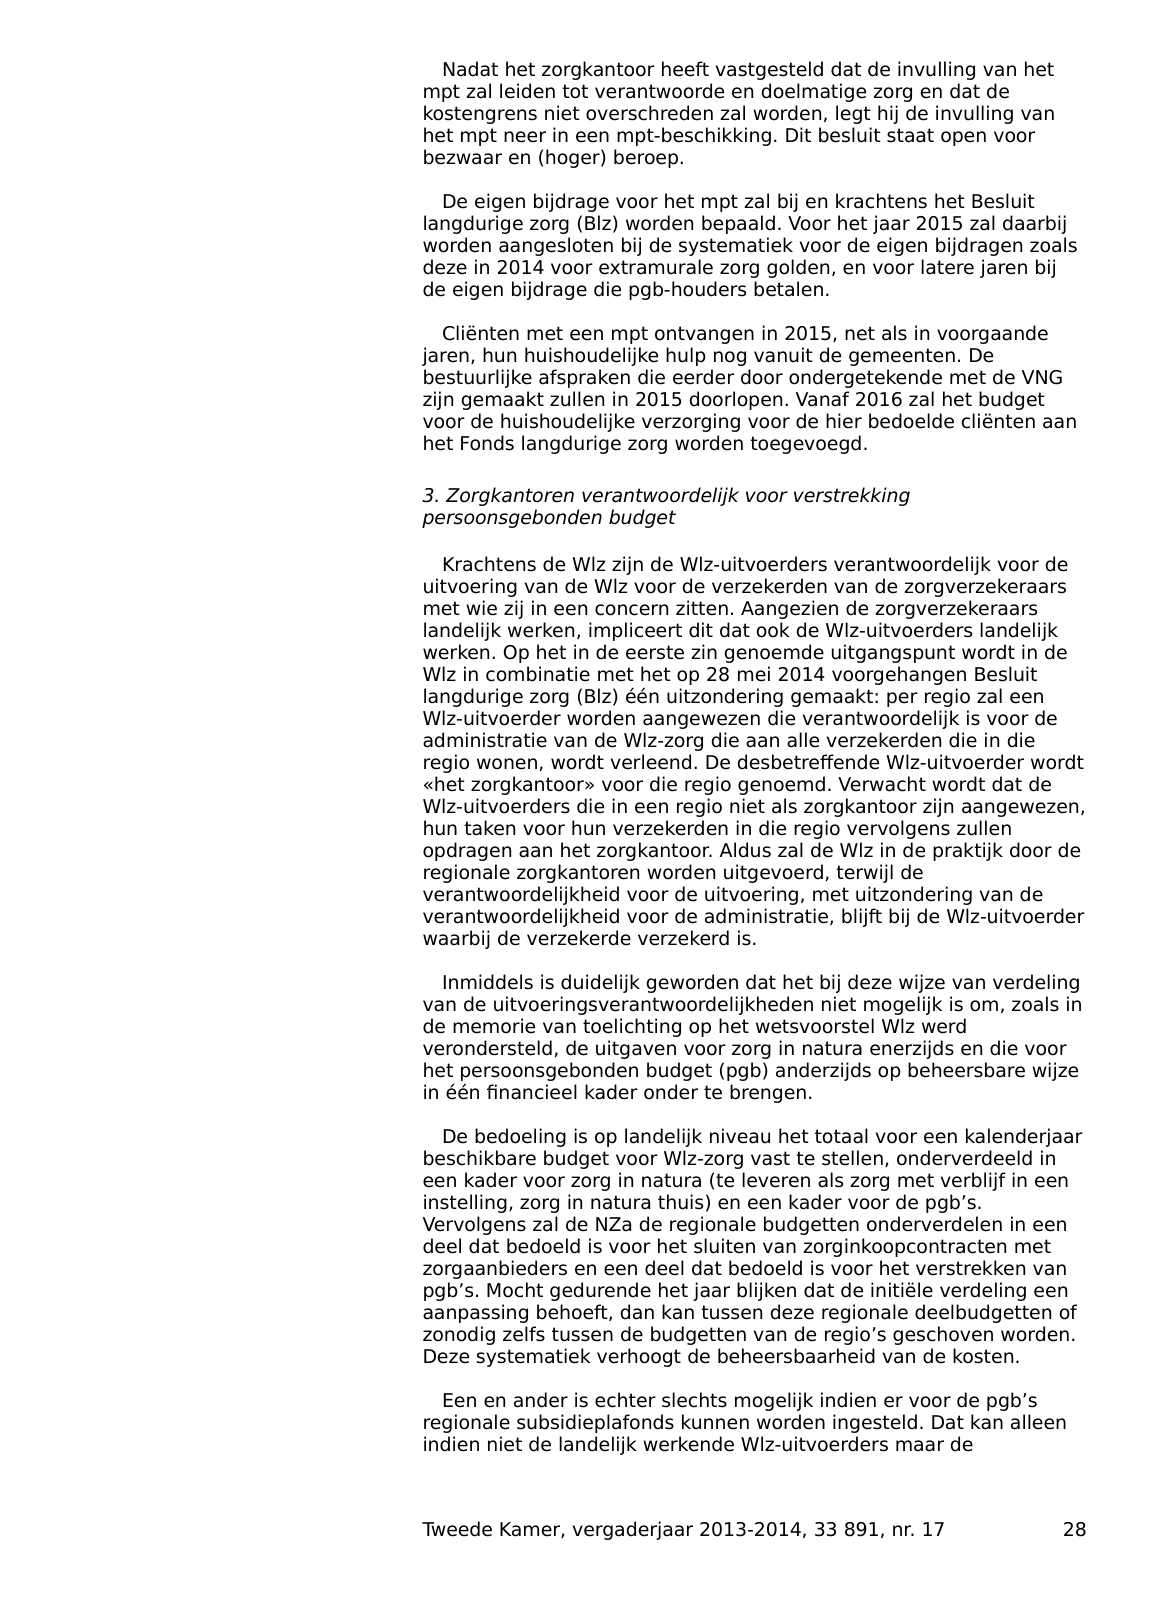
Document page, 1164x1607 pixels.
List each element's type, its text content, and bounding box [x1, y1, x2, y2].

text De bedoeling is op landelijk niveau het totaal voor een kalenderjaar beschikbare budget voor Wlz-zorg vast te stellen, onderverdeeld in een kader voor zorg in natura (te leveren als zorg met verblijf in een instelling, zorg in natura thuis) en een kader voor de pgb’s. Vervolgens zal de NZa de regionale budgetten onderverdelen in een deel dat bedoeld is voor het sluiten van zorginkoopcontracten met zorgaanbieders en een deel dat bedoeld is voor het verstrekken van pgb’s. Mocht gedurende het jaar blijken dat de initiële verdeling een aanpassing behoeft, dan kan tussen deze regionale deelbudgetten of zonodig zelfs tussen de budgetten van de regio’s geschoven worden. Deze systematiek verhoogt de beheersbaarheid van de kosten. [422, 1126, 1087, 1368]
text De eigen bijdrage voor het mpt zal bij en krachtens het Besluit langdurige zorg (Blz) worden bepaald. Voor het jaar 2015 zal daarbij worden aangesloten bij de systematiek voor de eigen bijdragen zoals deze in 2014 voor extramurale zorg golden, en voor latere jaren bij de eigen bijdrage die pgb-houders betalen. [422, 191, 1087, 301]
text Krachtens de Wlz zijn de Wlz-uitvoerders verantwoordelijk voor de uitvoering van de Wlz voor de verzekerden van de zorgverzekeraars met wie zij in een concern zitten. Aangezien de zorgverzekeraars landelijk werken, impliceert dit dat ook de Wlz-uitvoerders landelijk werken. Op het in de eerste zin genoemde uitgangspunt wordt in de Wlz in combinatie met het op 28 mei 2014 voorgehangen Besluit langdurige zorg (Blz) één uitzondering gemaakt: per regio zal een Wlz-uitvoerder worden aangewezen die verantwoordelijk is voor de administratie van de Wlz-zorg die aan alle verzekerden die in die regio wonen, wordt verleend. De desbetreffende Wlz-uitvoerder wordt «het zorgkantoor» voor die regio genoemd. Verwacht wordt dat de Wlz-uitvoerders die in een regio niet als zorgkantoor zijn aangewezen, hun taken voor hun verzekerden in die regio vervolgens zullen opdragen aan het zorgkantoor. Aldus zal de Wlz in de praktijk door de regionale zorgkantoren worden uitgevoerd, terwijl de verantwoordelijkheid voor de uitvoering, met uitzondering van de verantwoordelijkheid voor de administratie, blijft bij de Wlz-uitvoerder waarbij de verzekerde verzekerd is. [422, 554, 1087, 950]
subtitle 3. Zorgkantoren verantwoordelijk voor verstrekking persoonsgebonden budget [422, 485, 1087, 529]
text Een en ander is echter slechts mogelijk indien er voor de pgb’s regionale subsidieplafonds kunnen worden ingesteld. Dat kan alleen indien niet de landelijk werkende Wlz-uitvoerders maar de [422, 1390, 1087, 1456]
text Inmiddels is duidelijk geworden dat het bij deze wijze van verdeling van de uitvoeringsverantwoordelijkheden niet mogelijk is om, zoals in de memorie van toelichting op het wetsvoorstel Wlz werd verondersteld, de uitgaven voor zorg in natura enerzijds en die voor het persoonsgebonden budget (pgb) anderzijds op beheersbare wijze in één financieel kader onder te brengen. [422, 972, 1087, 1104]
text Nadat het zorgkantoor heeft vastgesteld dat de invulling van het mpt zal leiden tot verantwoorde en doelmatige zorg en dat de kostengrens niet overschreden zal worden, legt hij de invulling van het mpt neer in een mpt-beschikking. Dit besluit staat open voor bezwaar en (hoger) beroep. [422, 59, 1087, 169]
text Cliënten met een mpt ontvangen in 2015, net als in voorgaande jaren, hun huishoudelijke hulp nog vanuit de gemeenten. De bestuurlijke afspraken die eerder door ondergetekende met de VNG zijn gemaakt zullen in 2015 doorlopen. Vanaf 2016 zal het budget voor de huishoudelijke verzorging voor de hier bedoelde cliënten aan het Fonds langdurige zorg worden toegevoegd. [422, 323, 1087, 455]
